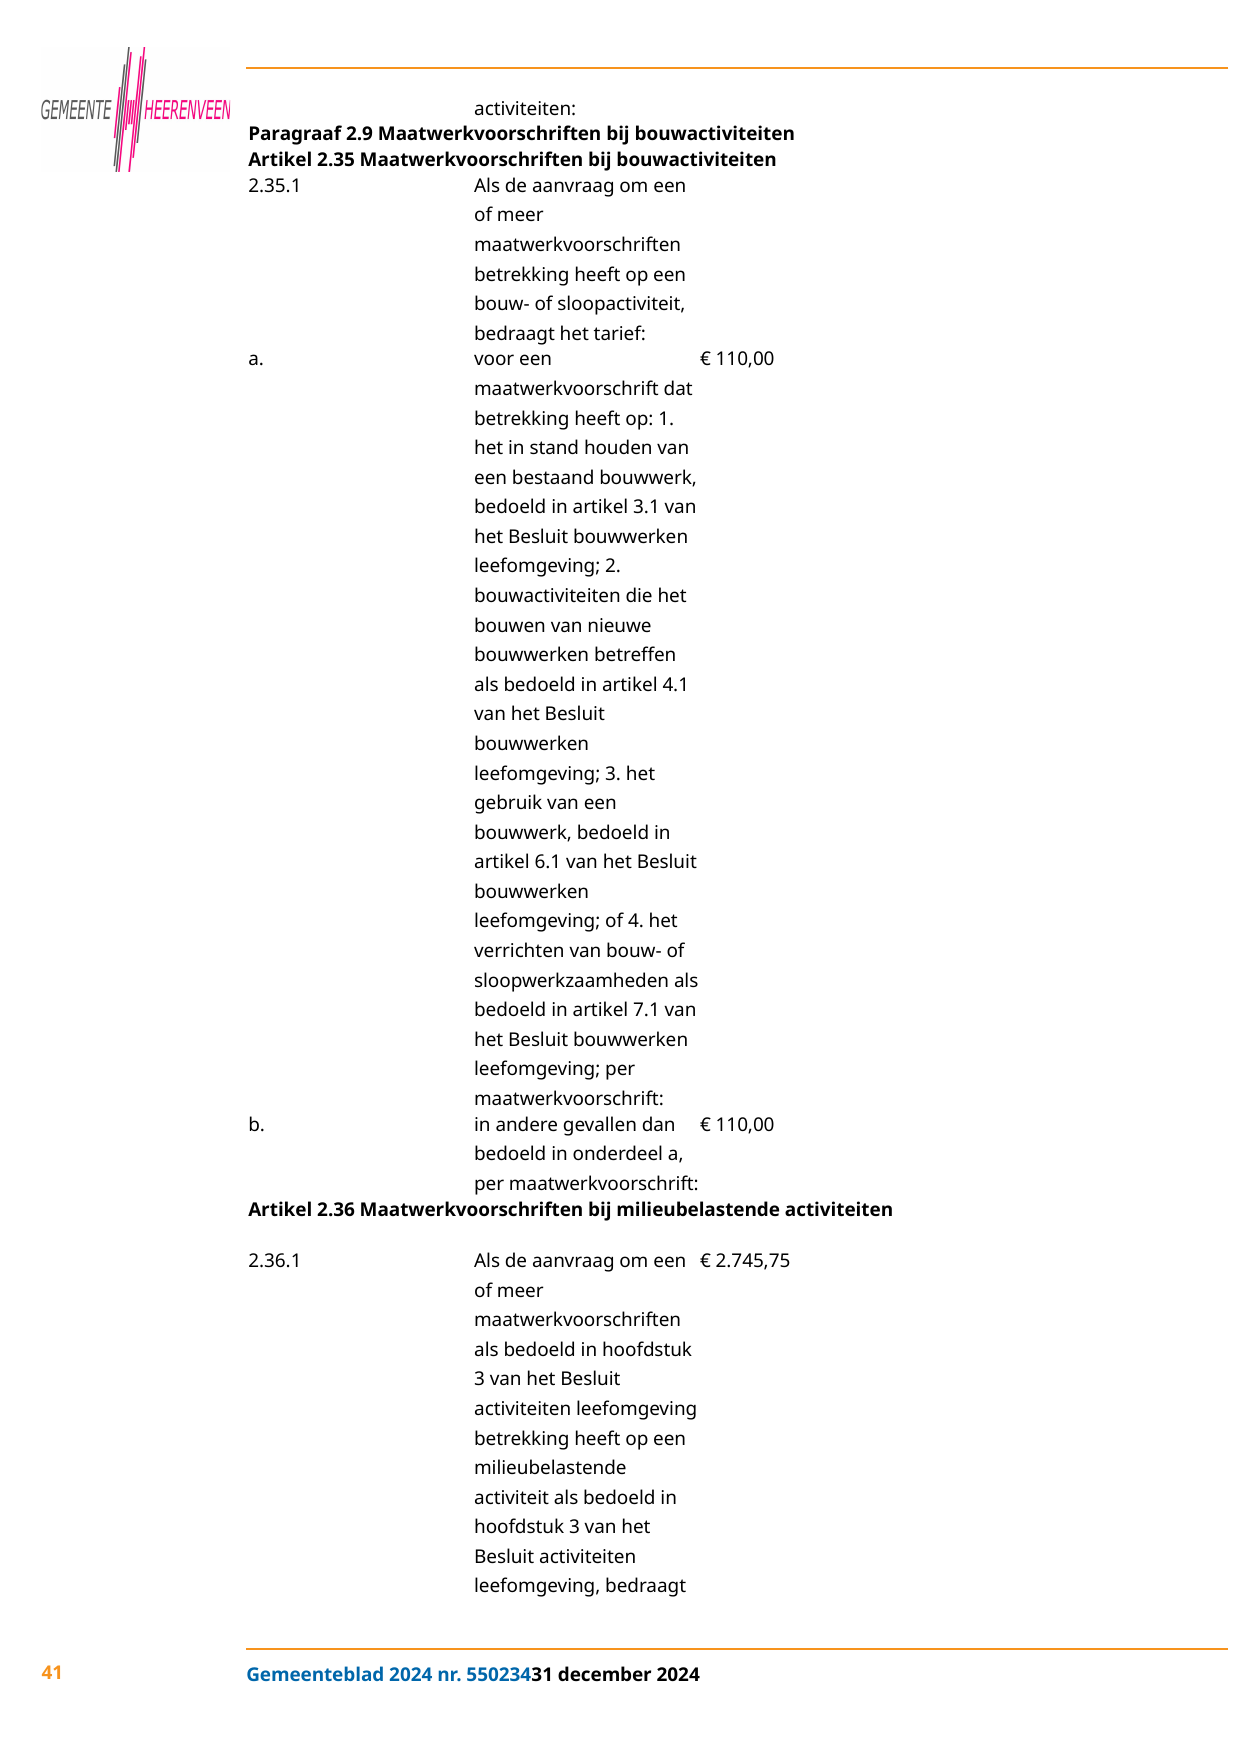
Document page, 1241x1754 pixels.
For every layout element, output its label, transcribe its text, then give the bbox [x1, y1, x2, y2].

table_cell activiteiten: [474, 95, 700, 121]
table_cell in andere gevallen dan bedoeld in onderdeel a, per maatwerkvoorschrift: [474, 1111, 700, 1196]
table_cell [248, 95, 474, 121]
table_cell [700, 172, 926, 346]
table_cell voor een maatwerkvoorschrift dat betrekking heeft op: 1. het in stand houden van een bestaand bouwwerk, bedoeld in artikel 3.1 van het Besluit bouwwerken leefomgeving; 2. bouwactiviteiten die het bouwen van nieuwe bouwwerken betreffen als bedoeld in artikel 4.1 van het Besluit bouwwerken leefomgeving; 3. het gebruik van een bouwwerk, bedoeld in artikel 6.1 van het Besluit bouwwerken leefomgeving; of 4. het verrichten van bouw- of sloopwerkzaamheden als bedoeld in artikel 7.1 van het Besluit bouwwerken leefomgeving; per maatwerkvoorschrift: [474, 346, 700, 1111]
table_cell Paragraaf 2.9 Maatwerkvoorschriften bij bouwactiviteiten [248, 121, 1152, 146]
table_cell € 2.745,75 [700, 1247, 926, 1598]
table_cell Als de aanvraag om een of meer maatwerkvoorschriften als bedoeld in hoofdstuk 3 van het Besluit activiteiten leefomgeving betrekking heeft op een milieubelastende activiteit als bedoeld in hoofdstuk 3 van het Besluit activiteiten leefomgeving, bedraagt [474, 1247, 700, 1598]
table_cell Als de aanvraag om een of meer maatwerkvoorschriften betrekking heeft op een bouw- of sloopactiviteit, bedraagt het tarief: [474, 172, 700, 346]
table_cell € 110,00 [700, 1111, 926, 1196]
table_cell [926, 95, 1152, 121]
table_cell 2.35.1 [248, 172, 474, 346]
table_cell [474, 1222, 700, 1247]
table_cell [926, 1247, 1152, 1598]
table_cell [926, 146, 1152, 172]
table_cell € 110,00 [700, 346, 926, 1111]
table_cell [926, 1222, 1152, 1247]
table_cell [926, 1111, 1152, 1196]
picture [41, 47, 231, 172]
table_cell Artikel 2.36 Maatwerkvoorschriften bij milieubelastende activiteiten [248, 1196, 926, 1222]
table_cell b. [248, 1111, 474, 1196]
table_cell [700, 95, 926, 121]
table_cell 2.36.1 [248, 1247, 474, 1598]
table_cell [700, 1222, 926, 1247]
table_cell [926, 1196, 1152, 1222]
table_cell [248, 1222, 474, 1247]
table_cell [926, 346, 1152, 1111]
table_cell a. [248, 346, 474, 1111]
table_cell [926, 172, 1152, 346]
table_cell Artikel 2.35 Maatwerkvoorschriften bij bouwactiviteiten [248, 146, 926, 172]
